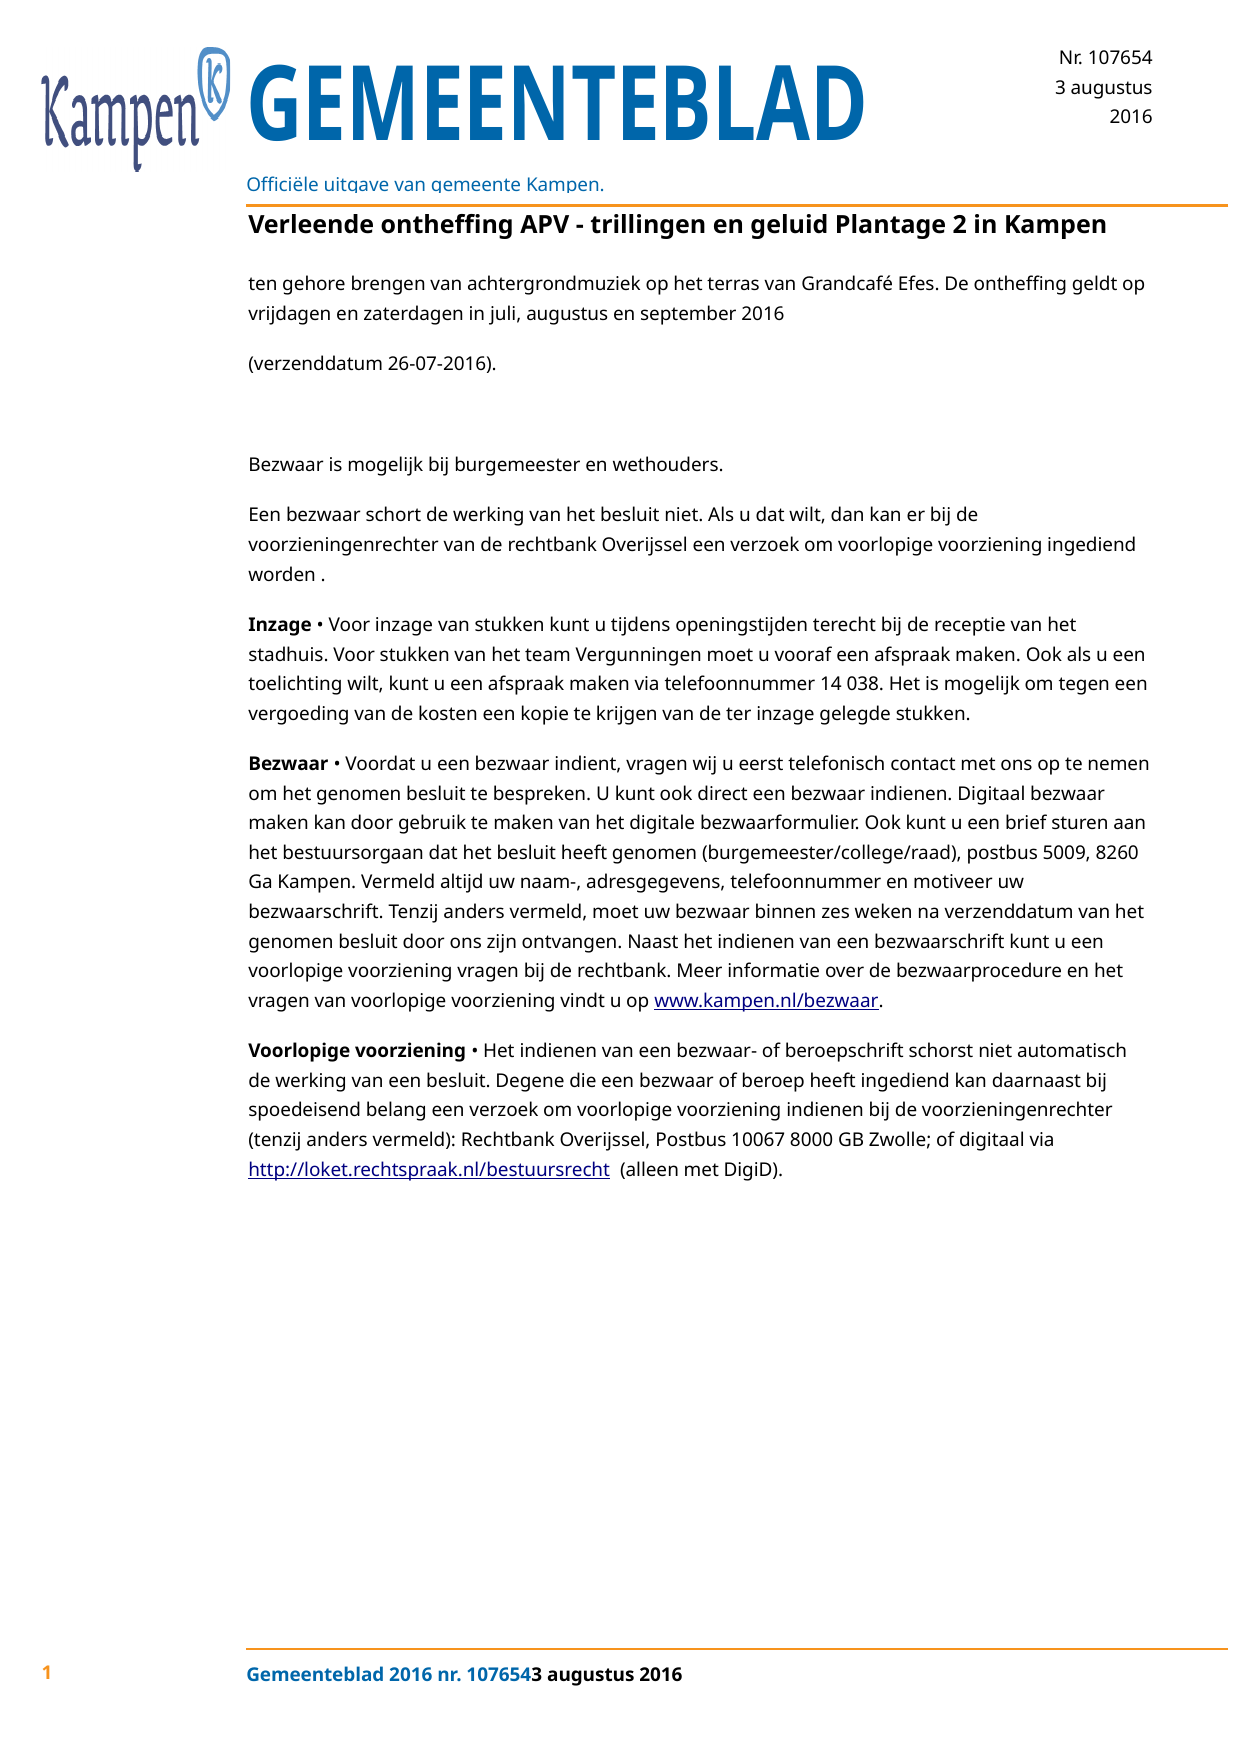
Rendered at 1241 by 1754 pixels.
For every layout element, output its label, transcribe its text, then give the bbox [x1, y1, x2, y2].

text Een bezwaar schort de werking van het besluit niet. Als u dat wilt, dan kan er bij de voorzieningenrechter van de rechtbank Overijssel een verzoek om voorlopige voorziening ingediend worden . [248, 502, 1152, 586]
picture [41, 47, 231, 172]
text Bezwaar is mogelijk bij burgemeester en wethouders. [248, 451, 1152, 477]
text Bezwaar • Voordat u een bezwaar indient, vragen wij u eerst telefonisch contact met ons op te nemen om het genomen besluit te bespreken. U kunt ook direct een bezwaar indienen. Digitaal bezwaar maken kan door gebruik te maken van het digitale bezwaarformulier. Ook kunt u een brief sturen aan het bestuursorgaan dat het besluit heeft genomen (burgemeester/college/raad), postbus 5009, 8260 Ga Kampen. Vermeld altijd uw naam-, adresgegevens, telefoonnummer en motiveer uw bezwaarschrift. Tenzij anders vermeld, moet uw bezwaar binnen zes weken na verzenddatum van het genomen besluit door ons zijn ontvangen. Naast het indienen van een bezwaarschrift kunt u een voorlopige voorziening vragen bij de rechtbank. Meer informatie over de bezwaarprocedure en het vragen van voorlopige voorziening vindt u op www.kampen.nl/bezwaar. [248, 750, 1152, 1013]
text ten gehore brengen van achtergrondmuziek op het terras van Grandcafé Efes. De ontheffing geldt op vrijdagen en zaterdagen in juli, augustus en september 2016 [248, 270, 1152, 326]
text (verzenddatum 26-07-2016). [248, 350, 1152, 376]
text Verleende ontheffing APV - trillingen en geluid Plantage 2 in Kampen [248, 207, 1152, 241]
text Voorlopige voorziening • Het indienen van een bezwaar- of beroepschrift schorst niet automatisch de werking van een besluit. Degene die een bezwaar of beroep heeft ingediend kan daarnaast bij spoedeisend belang een verzoek om voorlopige voorziening indienen bij de voorzieningenrechter (tenzij anders vermeld): Rechtbank Overijssel, Postbus 10067 8000 GB Zwolle; of digitaal via http://loket.rechtspraak.nl/bestuursrecht (alleen met DigiD). [248, 1037, 1152, 1181]
text Inzage • Voor inzage van stukken kunt u tijdens openingstijden terecht bij de receptie van het stadhuis. Voor stukken van het team Vergunningen moet u vooraf een afspraak maken. Ook als u een toelichting wilt, kunt u een afspraak maken via telefoonnummer 14 038. Het is mogelijk om tegen een vergoeding van de kosten een kopie te krijgen van de ter inzage gelegde stukken. [248, 611, 1152, 726]
